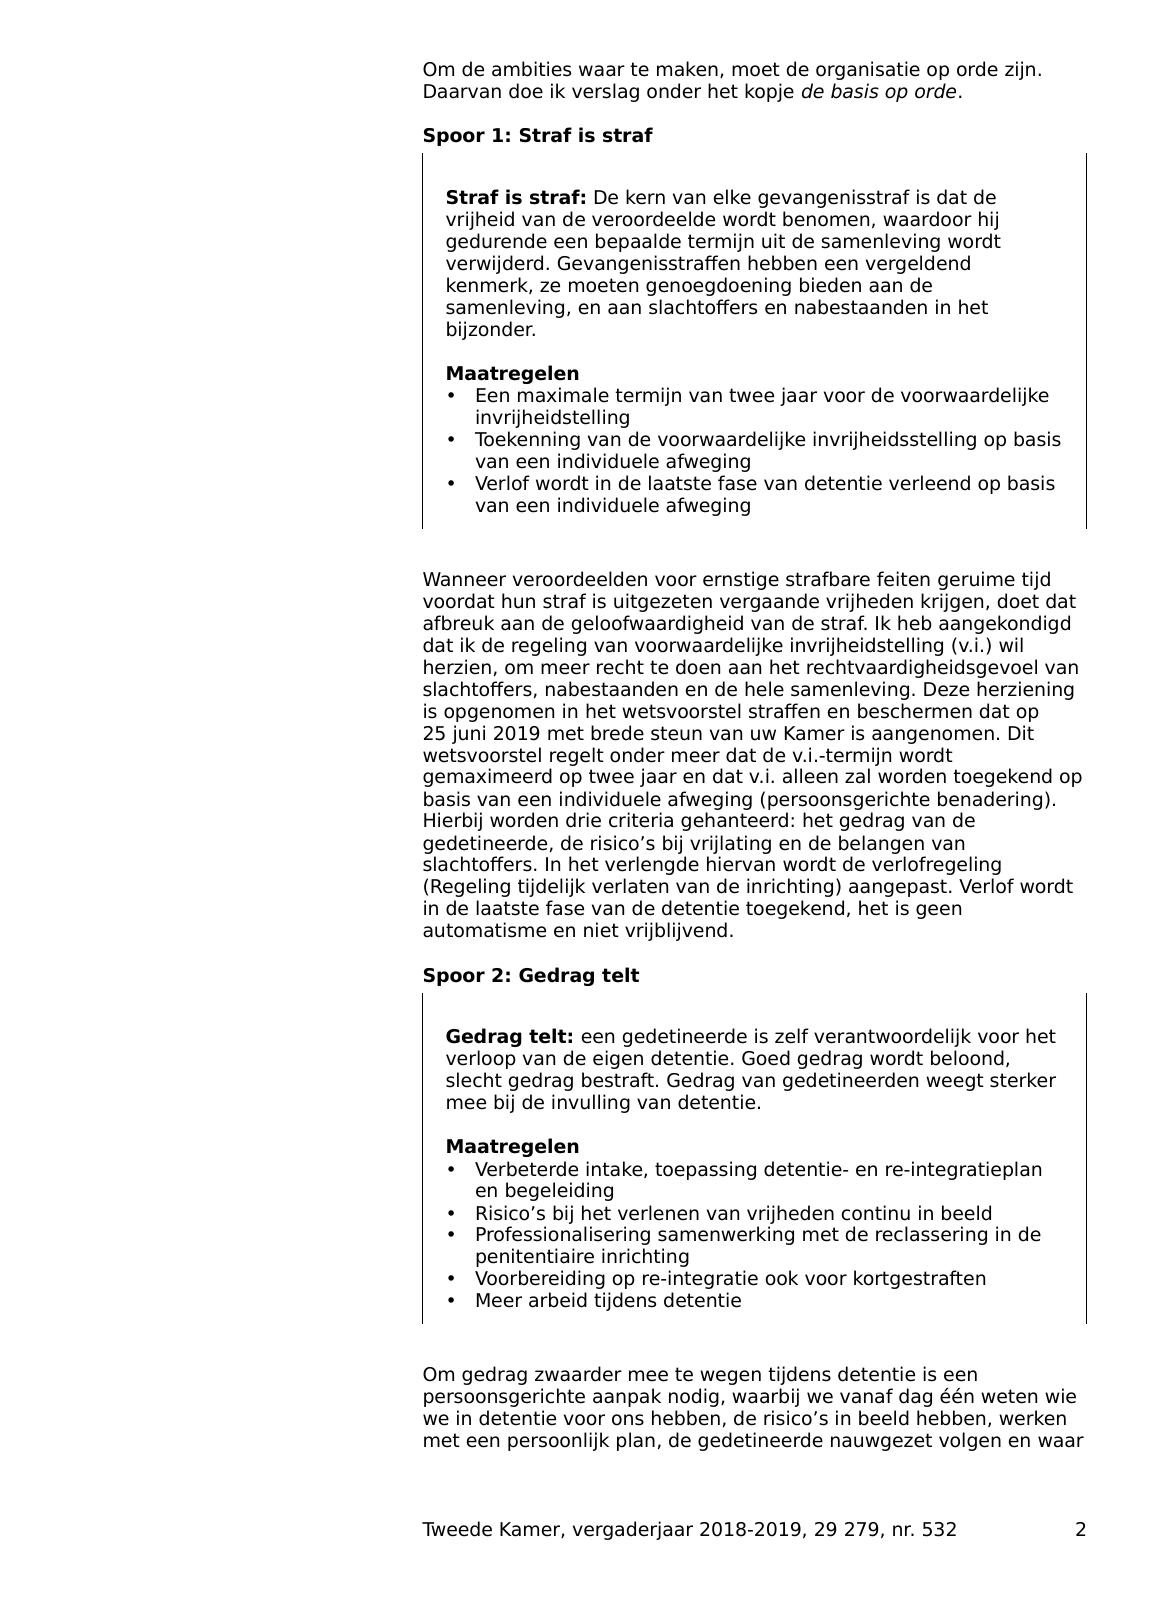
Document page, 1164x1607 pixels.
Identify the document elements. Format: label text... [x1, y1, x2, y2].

table_header Gedrag telt: een gedetineerde is zelf verantwoordelijk voor het verloop van de eigen detentie. Goed gedrag wordt beloond, slecht gedrag bestraft. Gedrag van gedetineerden weegt sterker mee bij de invulling van detentie. Maatregelen • Verbeterde intake, toepassing detentie- en re-integratieplan en begeleiding • Risico’s bij het verlenen van vrijheden continu in beeld • Professionalisering samenwerking met de reclassering in de penitentiaire inrichting • Voorbereiding op re-integratie ook voor kortgestraften • Meer arbeid tijdens detentie [423, 993, 1086, 1324]
text Wanneer veroordeelden voor ernstige strafbare feiten geruime tijd voordat hun straf is uitgezeten vergaande vrijheden krijgen, doet dat afbreuk aan de geloofwaardigheid van de straf. Ik heb aangekondigd dat ik de regeling van voorwaardelijke invrijheidstelling (v.i.) wil herzien, om meer recht te doen aan het rechtvaardigheidsgevoel van slachtoffers, nabestaanden en de hele samenleving. Deze herziening is opgenomen in het wetsvoorstel straffen en beschermen dat op 25 juni 2019 met brede steun van uw Kamer is aangenomen. Dit wetsvoorstel regelt onder meer dat de v.i.-termijn wordt gemaximeerd op twee jaar en dat v.i. alleen zal worden toegekend op basis van een individuele afweging (persoonsgerichte benadering). Hierbij worden drie criteria gehanteerd: het gedrag van de gedetineerde, de risico’s bij vrijlating en de belangen van slachtoffers. In het verlengde hiervan wordt de verlofregeling (Regeling tijdelijk verlaten van de inrichting) aangepast. Verlof wordt in de laatste fase van de detentie toegekend, het is geen automatisme en niet vrijblijvend. [422, 569, 1087, 942]
subtitle Spoor 2: Gedrag telt [422, 964, 1087, 986]
subtitle Spoor 1: Straf is straf [422, 125, 1087, 147]
table_header Straf is straf: De kern van elke gevangenisstraf is dat de vrijheid van de veroordeelde wordt benomen, waardoor hij gedurende een bepaalde termijn uit de samenleving wordt verwijderd. Gevangenisstraffen hebben een vergeldend kenmerk, ze moeten genoegdoening bieden aan de samenleving, en aan slachtoffers en nabestaanden in het bijzonder. Maatregelen • Een maximale termijn van twee jaar voor de voorwaardelijke invrijheidstelling • Toekenning van de voorwaardelijke invrijheidsstelling op basis van een individuele afweging • Verlof wordt in de laatste fase van detentie verleend op basis van een individuele afweging [423, 153, 1086, 529]
text Om gedrag zwaarder mee te wegen tijdens detentie is een persoonsgerichte aanpak nodig, waarbij we vanaf dag één weten wie we in detentie voor ons hebben, de risico’s in beeld hebben, werken met een persoonlijk plan, de gedetineerde nauwgezet volgen en waar [422, 1364, 1087, 1452]
text Om de ambities waar te maken, moet de organisatie op orde zijn. Daarvan doe ik verslag onder het kopje de basis op orde. [422, 59, 1087, 103]
